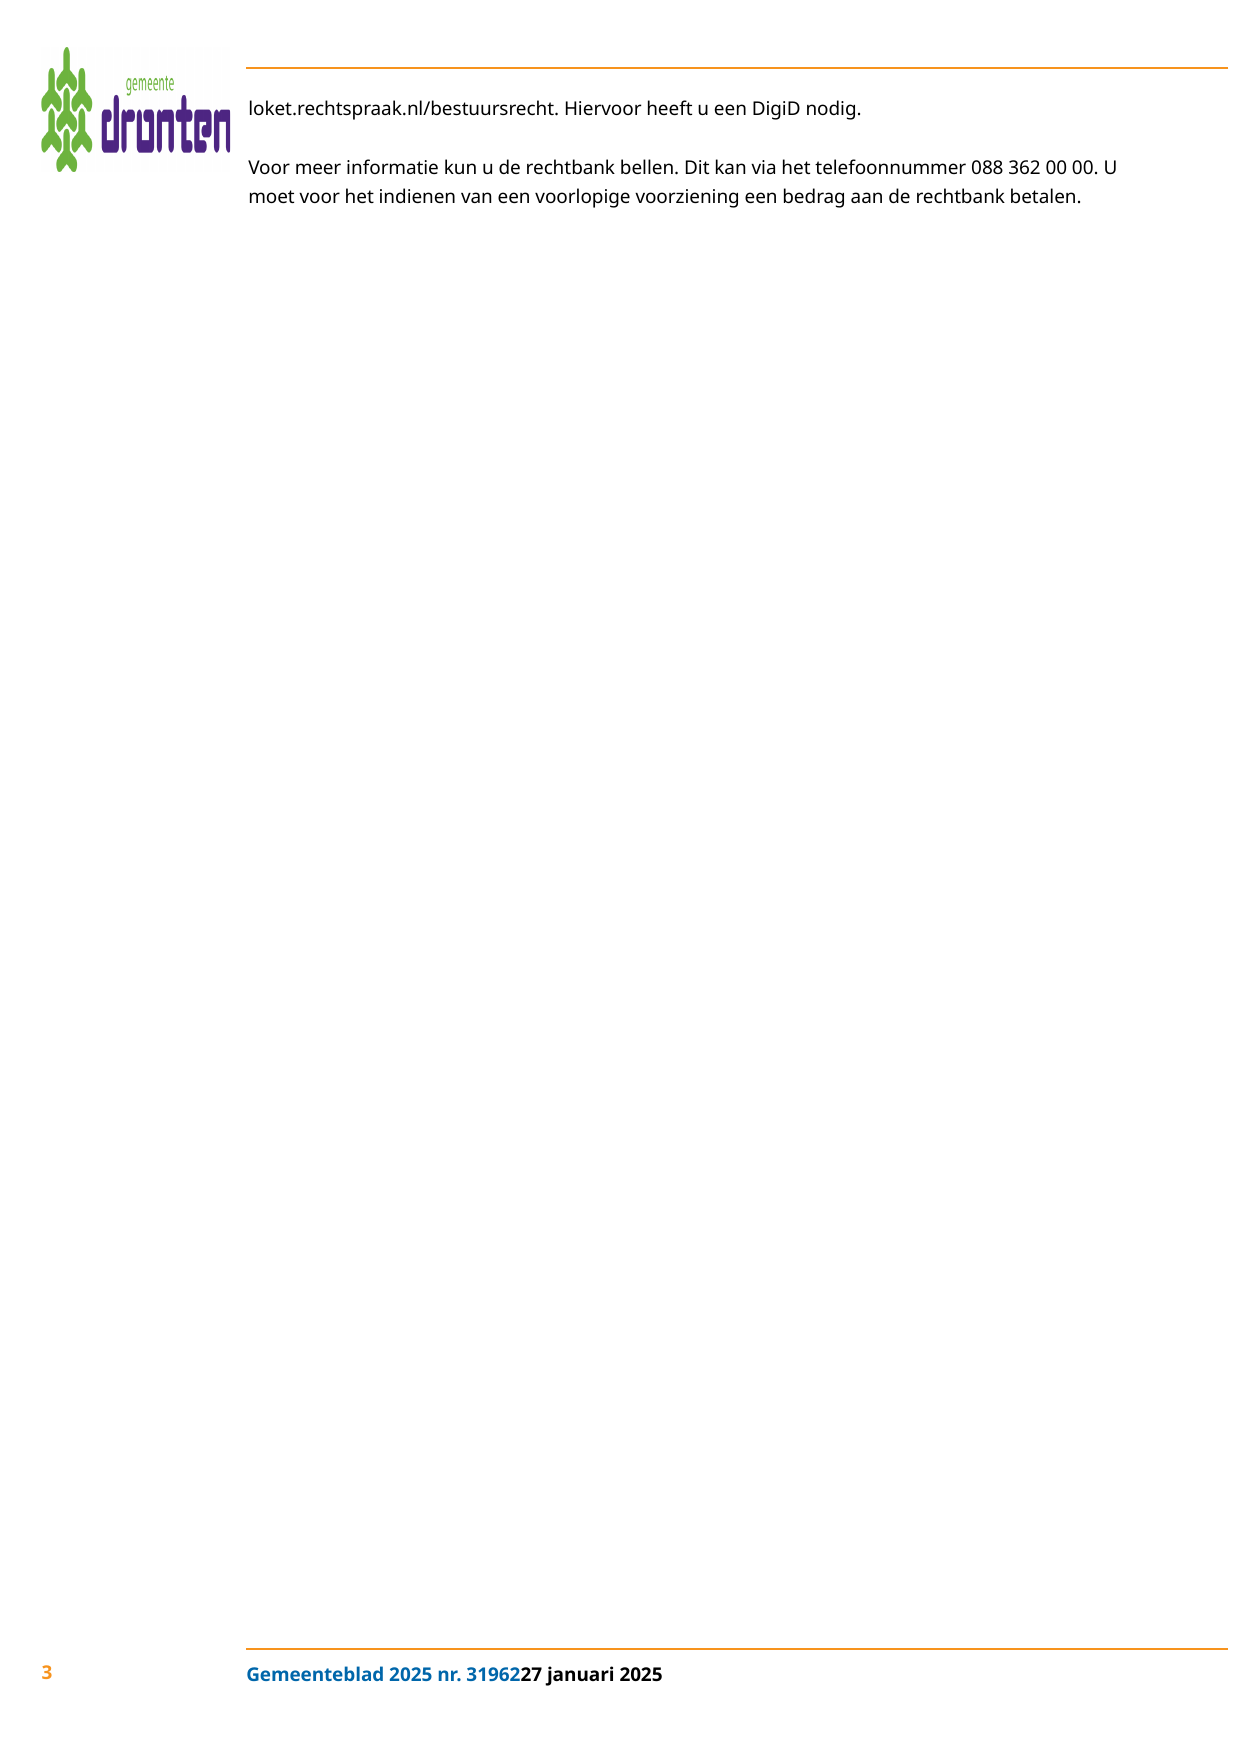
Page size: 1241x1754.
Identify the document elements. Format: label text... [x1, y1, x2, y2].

text Voor meer informatie kun u de rechtbank bellen. Dit kan via het telefoonnummer 088 362 00 00. U moet voor het indienen van een voorlopige voorziening een bedrag aan de rechtbank betalen. [248, 154, 1152, 209]
text loket.rechtspraak.nl/bestuursrecht. Hiervoor heeft u een DigiD nodig. [248, 95, 1152, 121]
picture [41, 47, 231, 172]
